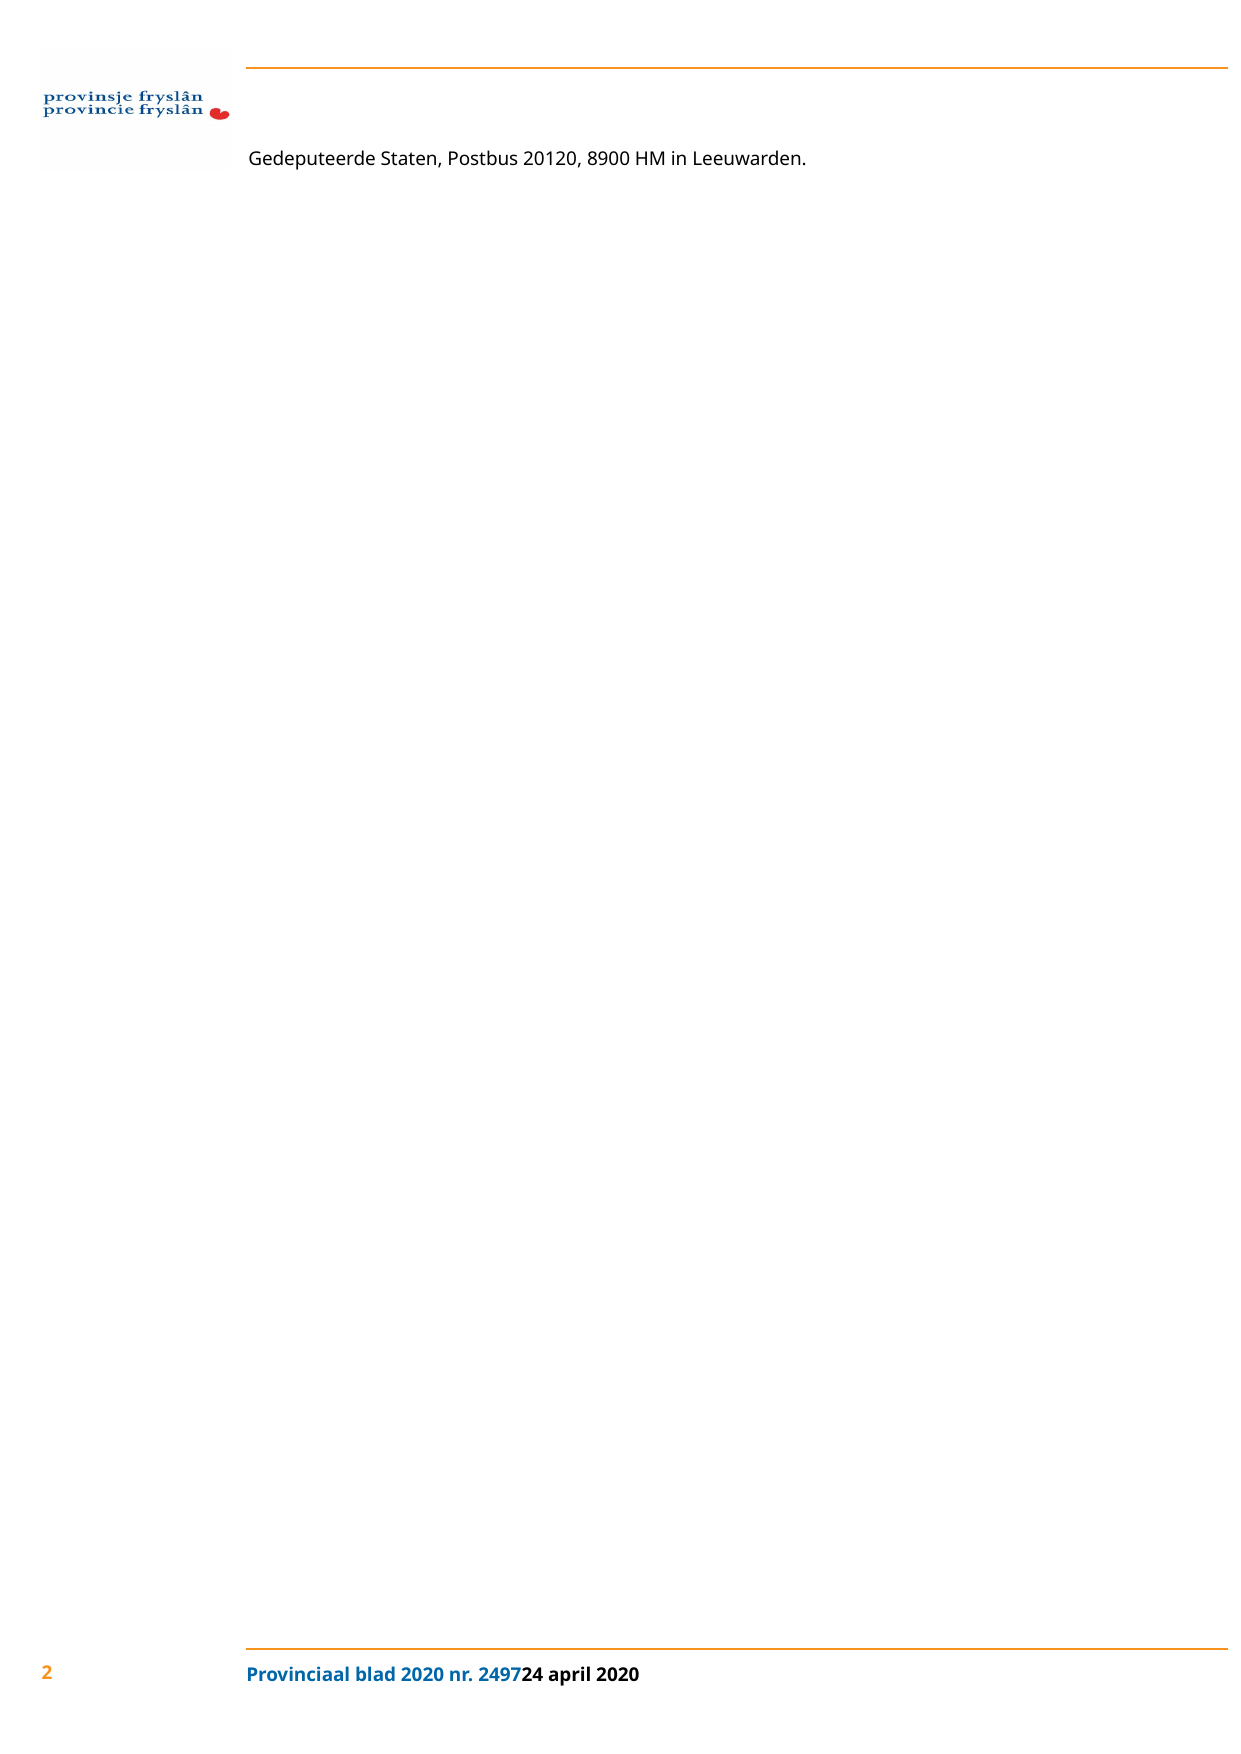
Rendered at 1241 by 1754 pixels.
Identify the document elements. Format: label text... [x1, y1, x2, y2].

picture [41, 47, 231, 172]
text Gedeputeerde Staten, Postbus 20120, 8900 HM in Leeuwarden. [248, 145, 1152, 171]
